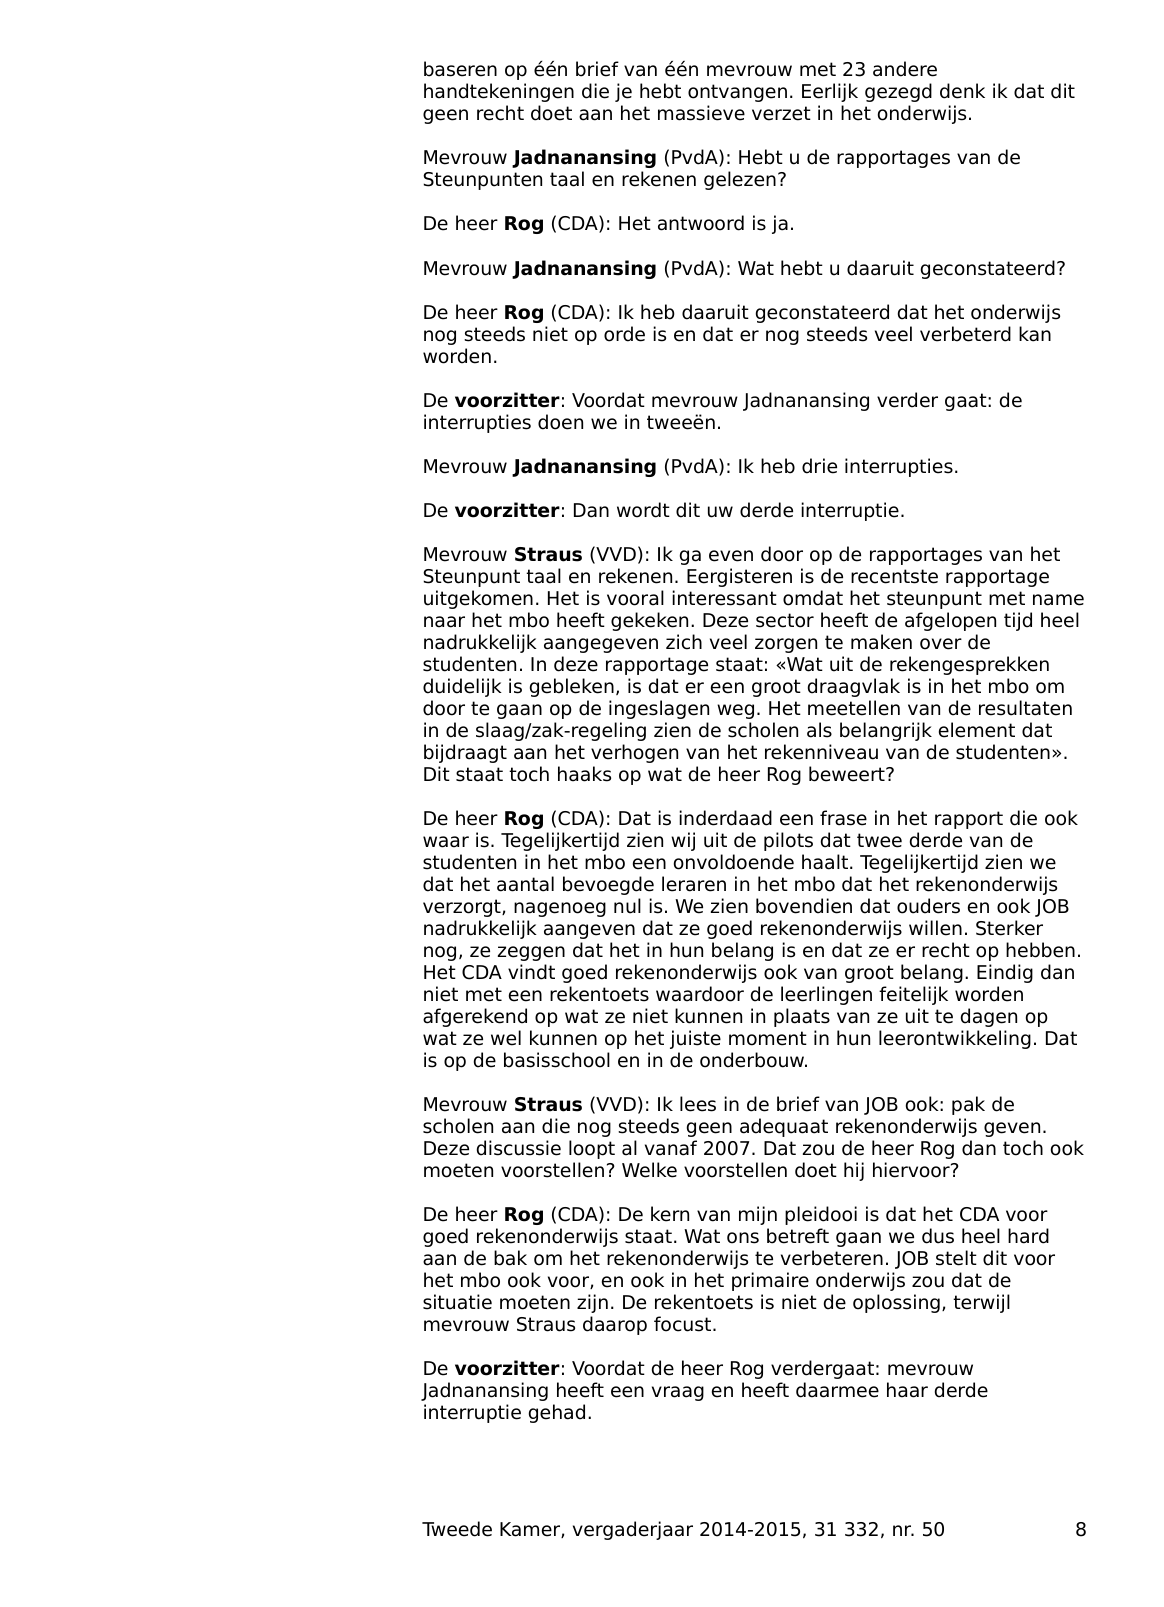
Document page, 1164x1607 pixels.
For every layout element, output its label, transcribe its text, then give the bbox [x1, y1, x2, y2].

text De heer Rog (CDA): Het antwoord is ja. [422, 213, 1087, 235]
text baseren op één brief van één mevrouw met 23 andere handtekeningen die je hebt ontvangen. Eerlijk gezegd denk ik dat dit geen recht doet aan het massieve verzet in het onderwijs. [422, 59, 1087, 125]
text De voorzitter: Dan wordt dit uw derde interruptie. [422, 500, 1087, 522]
text De voorzitter: Voordat mevrouw Jadnanansing verder gaat: de interrupties doen we in tweeën. [422, 390, 1087, 434]
text Mevrouw Straus (VVD): Ik ga even door op de rapportages van het Steunpunt taal en rekenen. Eergisteren is de recentste rapportage uitgekomen. Het is vooral interessant omdat het steunpunt met name naar het mbo heeft gekeken. Deze sector heeft de afgelopen tijd heel nadrukkelijk aangegeven zich veel zorgen te maken over de studenten. In deze rapportage staat: «Wat uit de rekengesprekken duidelijk is gebleken, is dat er een groot draagvlak is in het mbo om door te gaan op de ingeslagen weg. Het meetellen van de resultaten in de slaag/zak-regeling zien de scholen als belangrijk element dat bijdraagt aan het verhogen van het rekenniveau van de studenten». Dit staat toch haaks op wat de heer Rog beweert? [422, 544, 1087, 786]
text De voorzitter: Voordat de heer Rog verdergaat: mevrouw Jadnanansing heeft een vraag en heeft daarmee haar derde interruptie gehad. [422, 1358, 1087, 1424]
text Mevrouw Jadnanansing (PvdA): Ik heb drie interrupties. [422, 456, 1087, 478]
text Mevrouw Straus (VVD): Ik lees in de brief van JOB ook: pak de scholen aan die nog steeds geen adequaat rekenonderwijs geven. Deze discussie loopt al vanaf 2007. Dat zou de heer Rog dan toch ook moeten voorstellen? Welke voorstellen doet hij hiervoor? [422, 1094, 1087, 1182]
text Mevrouw Jadnanansing (PvdA): Hebt u de rapportages van de Steunpunten taal en rekenen gelezen? [422, 147, 1087, 191]
text De heer Rog (CDA): De kern van mijn pleidooi is dat het CDA voor goed rekenonderwijs staat. Wat ons betreft gaan we dus heel hard aan de bak om het rekenonderwijs te verbeteren. JOB stelt dit voor het mbo ook voor, en ook in het primaire onderwijs zou dat de situatie moeten zijn. De rekentoets is niet de oplossing, terwijl mevrouw Straus daarop focust. [422, 1204, 1087, 1336]
text De heer Rog (CDA): Dat is inderdaad een frase in het rapport die ook waar is. Tegelijkertijd zien wij uit de pilots dat twee derde van de studenten in het mbo een onvoldoende haalt. Tegelijkertijd zien we dat het aantal bevoegde leraren in het mbo dat het rekenonderwijs verzorgt, nagenoeg nul is. We zien bovendien dat ouders en ook JOB nadrukkelijk aangeven dat ze goed rekenonderwijs willen. Sterker nog, ze zeggen dat het in hun belang is en dat ze er recht op hebben. Het CDA vindt goed rekenonderwijs ook van groot belang. Eindig dan niet met een rekentoets waardoor de leerlingen feitelijk worden afgerekend op wat ze niet kunnen in plaats van ze uit te dagen op wat ze wel kunnen op het juiste moment in hun leerontwikkeling. Dat is op de basisschool en in de onderbouw. [422, 808, 1087, 1072]
text De heer Rog (CDA): Ik heb daaruit geconstateerd dat het onderwijs nog steeds niet op orde is en dat er nog steeds veel verbeterd kan worden. [422, 302, 1087, 368]
text Mevrouw Jadnanansing (PvdA): Wat hebt u daaruit geconstateerd? [422, 257, 1087, 279]
